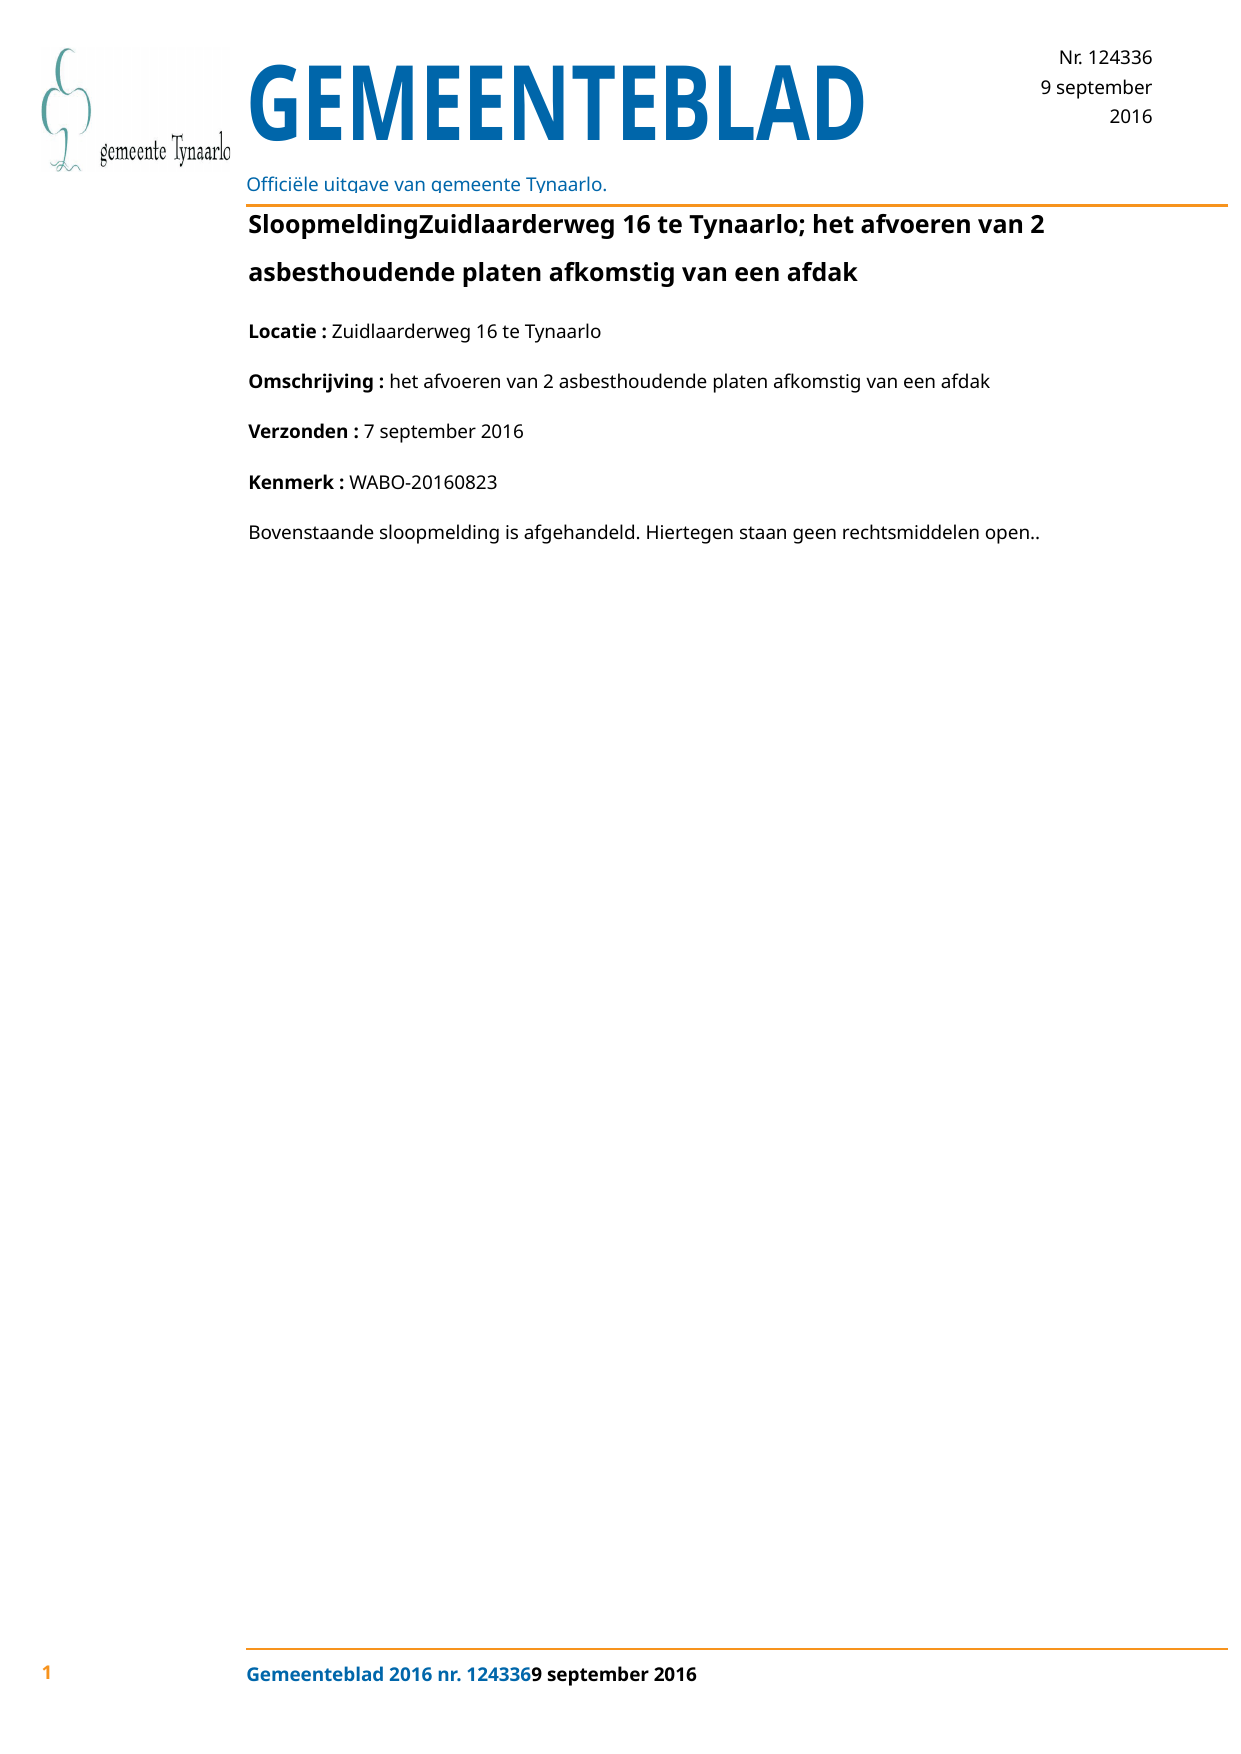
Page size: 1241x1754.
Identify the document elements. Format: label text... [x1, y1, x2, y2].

text Verzonden : 7 september 2016 [248, 419, 1152, 444]
picture [41, 47, 231, 172]
text Kenmerk : WABO-20160823 [248, 469, 1152, 495]
text Omschrijving : het afvoeren van 2 asbesthoudende platen afkomstig van een afdak [248, 368, 1152, 394]
text Bovenstaande sloopmelding is afgehandeld. Hiertegen staan geen rechtsmiddelen open.. [248, 519, 1152, 545]
text SloopmeldingZuidlaarderweg 16 te Tynaarlo; het afvoeren van 2 asbesthoudende platen afkomstig van een afdak [248, 207, 1152, 288]
text Locatie : Zuidlaarderweg 16 te Tynaarlo [248, 318, 1152, 344]
